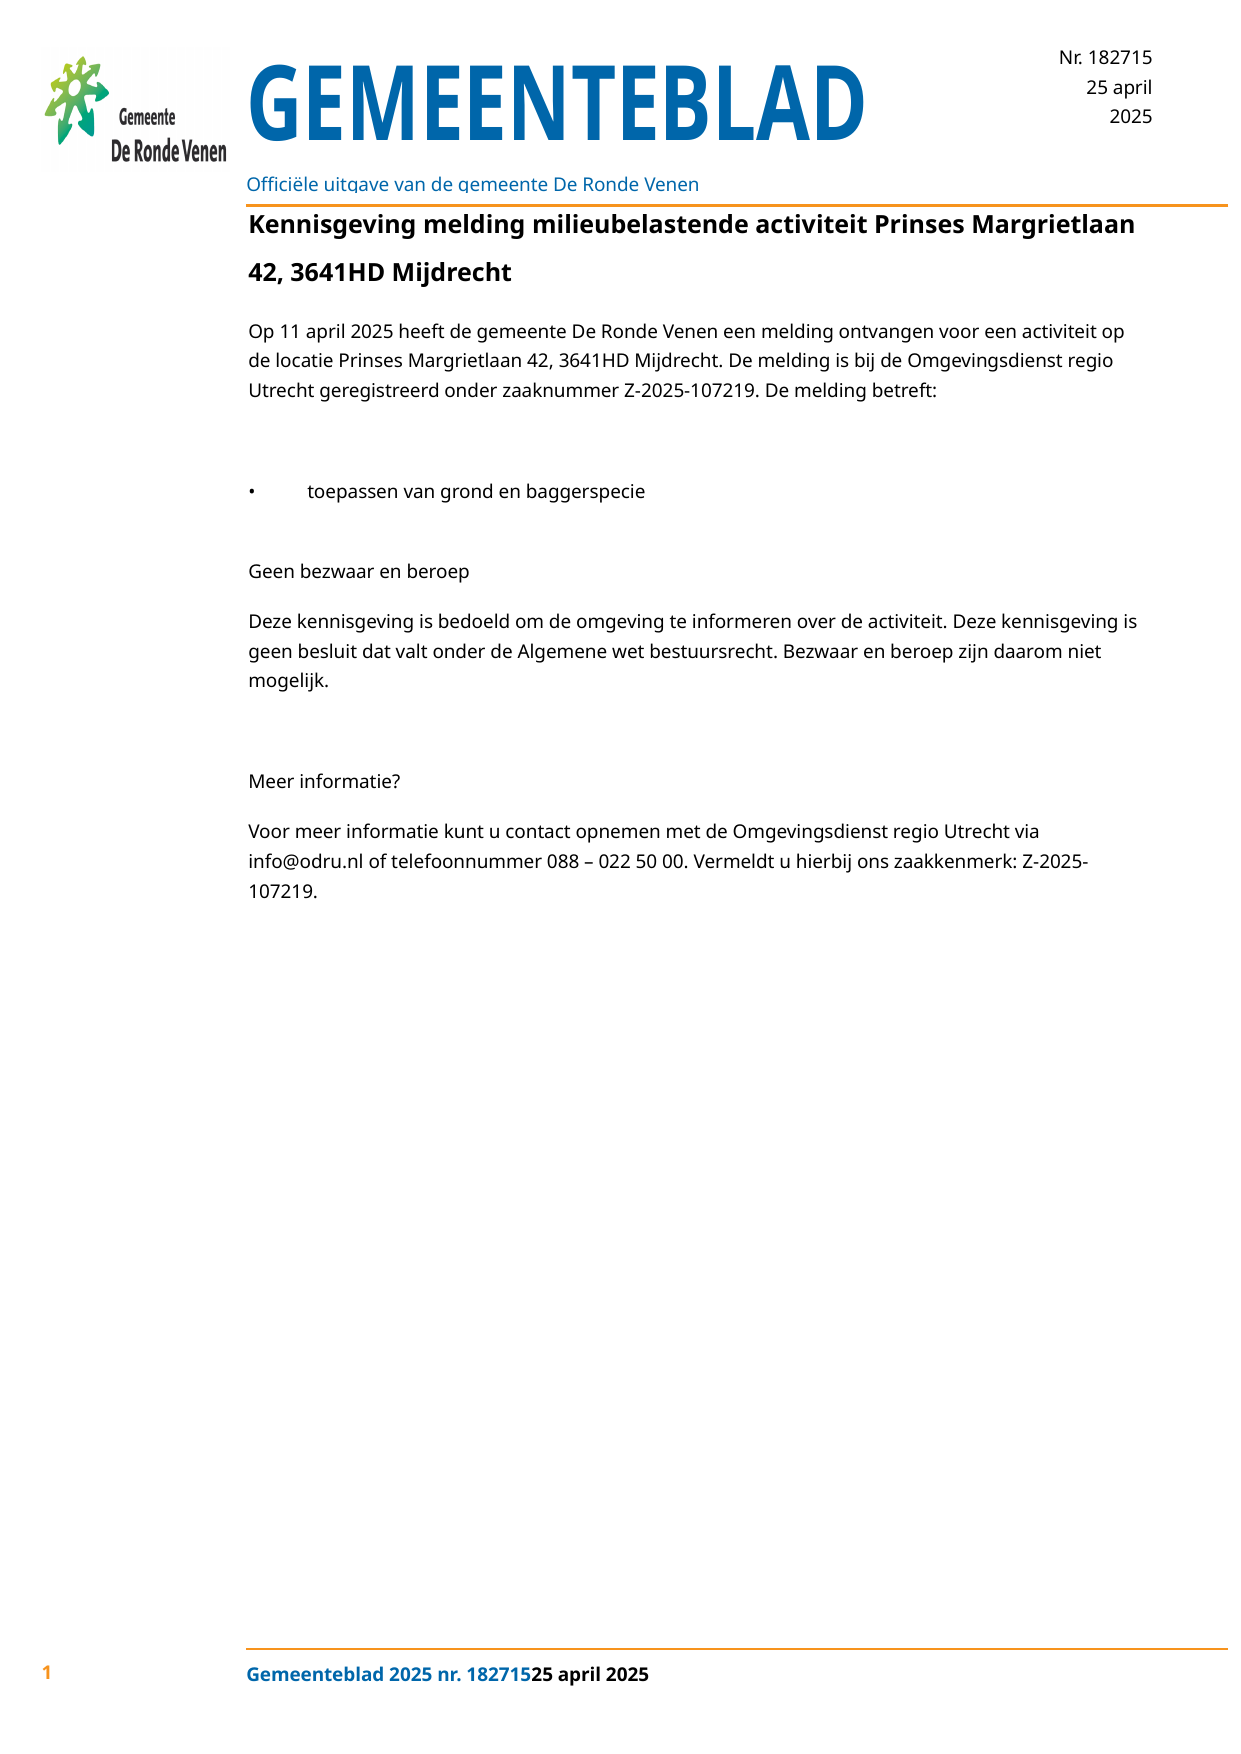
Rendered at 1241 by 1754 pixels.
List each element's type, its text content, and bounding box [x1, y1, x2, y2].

text Op 11 april 2025 heeft de gemeente De Ronde Venen een melding ontvangen voor een activiteit op de locatie Prinses Margrietlaan 42, 3641HD Mijdrecht. De melding is bij de Omgevingsdienst regio Utrecht geregistreerd onder zaaknummer Z-2025-107219. De melding betreft: [248, 318, 1152, 403]
list toepassen van grond en baggerspecie [248, 478, 1152, 504]
text Geen bezwaar en beroep [248, 558, 1152, 584]
text Kennisgeving melding milieubelastende activiteit Prinses Margrietlaan 42, 3641HD Mijdrecht [248, 207, 1152, 288]
text Meer informatie? [248, 768, 1152, 794]
picture [41, 47, 231, 172]
text Voor meer informatie kunt u contact opnemen met de Omgevingsdienst regio Utrecht via info@odru.nl of telefoonnummer 088 – 022 50 00. Vermeldt u hierbij ons zaakkenmerk: Z-2025-107219. [248, 819, 1152, 904]
text Deze kennisgeving is bedoeld om de omgeving te informeren over de activiteit. Deze kennisgeving is geen besluit dat valt onder de Algemene wet bestuursrecht. Bezwaar en beroep zijn daarom niet mogelijk. [248, 608, 1152, 693]
